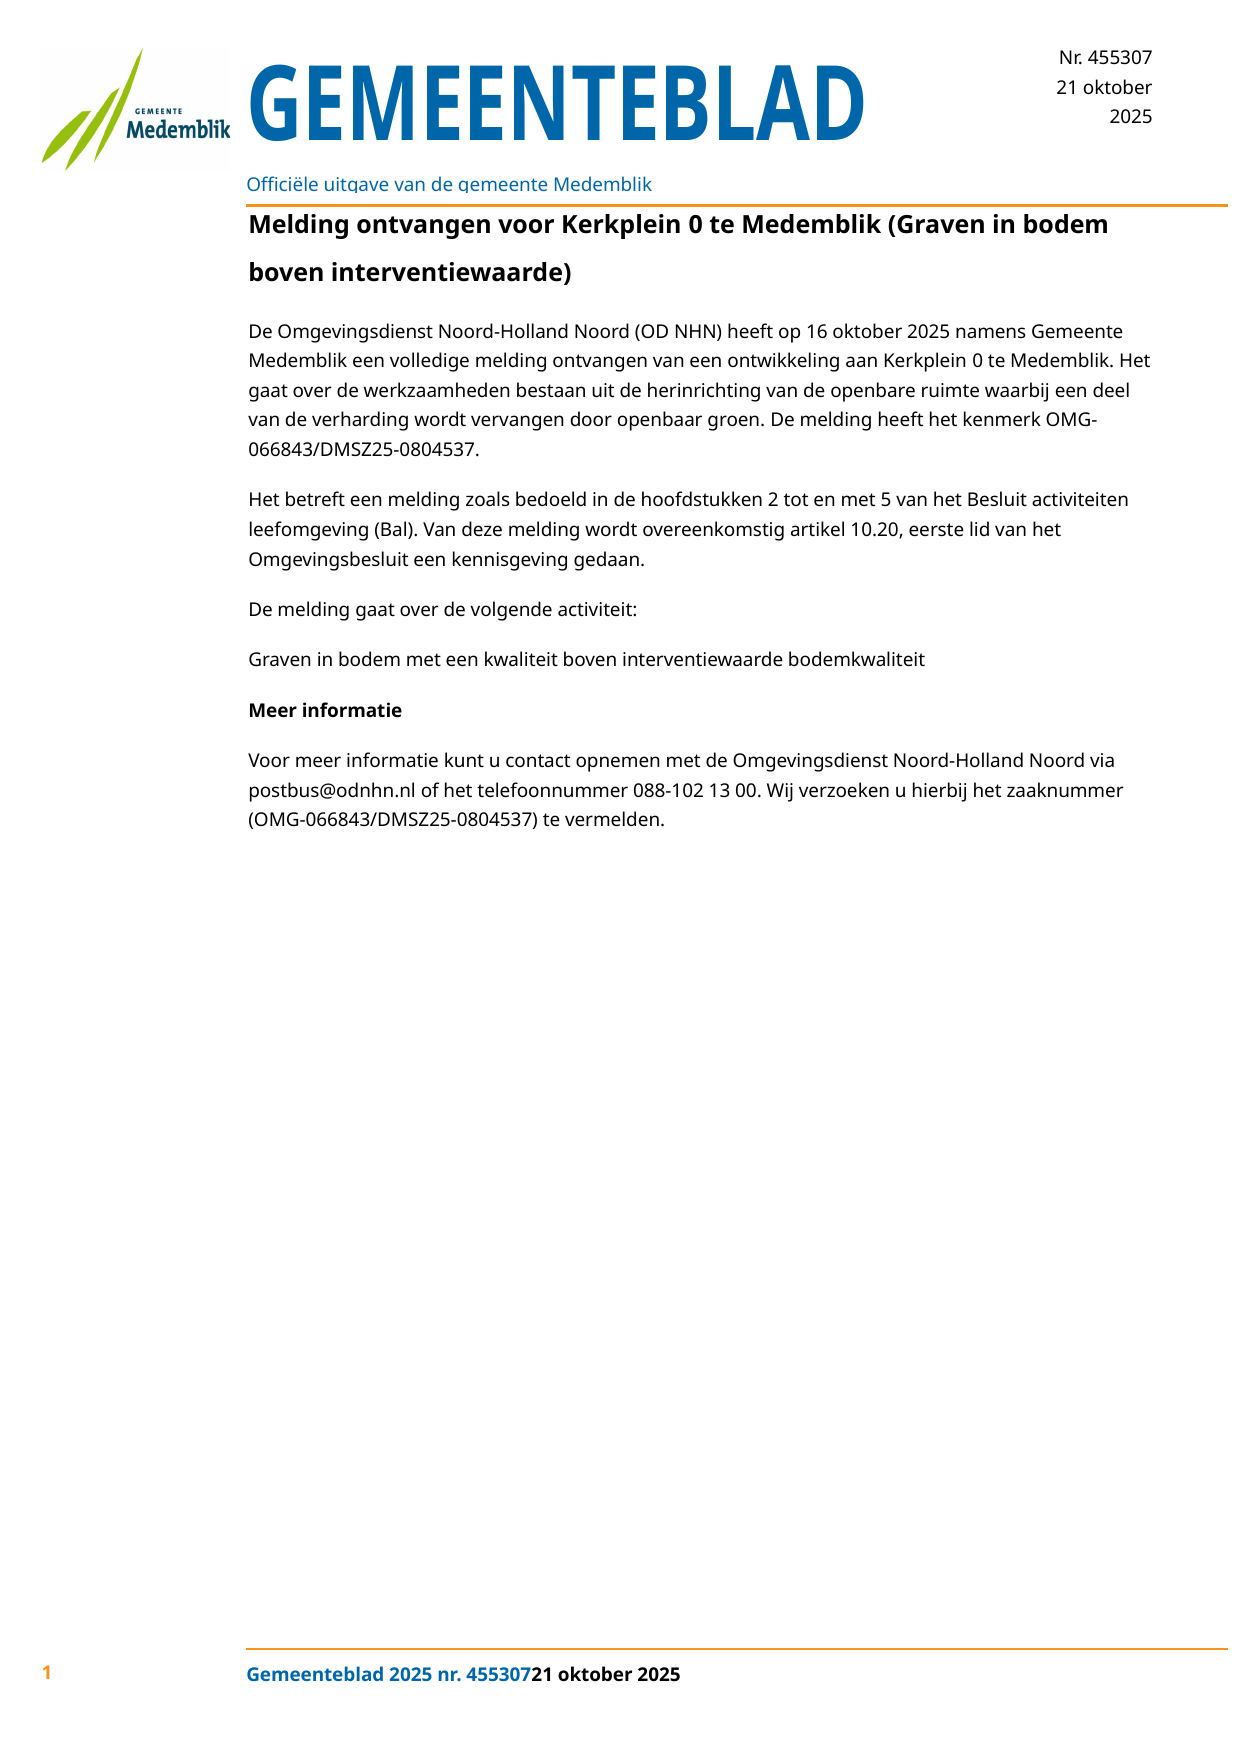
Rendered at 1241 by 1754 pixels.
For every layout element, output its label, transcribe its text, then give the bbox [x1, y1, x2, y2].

text De Omgevingsdienst Noord-Holland Noord (OD NHN) heeft op 16 oktober 2025 namens Gemeente Medemblik een volledige melding ontvangen van een ontwikkeling aan Kerkplein 0 te Medemblik. Het gaat over de werkzaamheden bestaan uit de herinrichting van de openbare ruimte waarbij een deel van de verharding wordt vervangen door openbaar groen. De melding heeft het kenmerk OMG-066843/DMSZ25-0804537. [248, 318, 1152, 462]
text Voor meer informatie kunt u contact opnemen met de Omgevingsdienst Noord-Holland Noord via postbus@odnhn.nl of het telefoonnummer 088-102 13 00. Wij verzoeken u hierbij het zaaknummer (OMG-066843/DMSZ25-0804537) te vermelden. [248, 747, 1152, 832]
text Melding ontvangen voor Kerkplein 0 te Medemblik (Graven in bodem boven interventiewaarde) [248, 207, 1152, 288]
text De melding gaat over de volgende activiteit: [248, 596, 1152, 622]
text Meer informatie [248, 697, 1152, 723]
text Graven in bodem met een kwaliteit boven interventiewaarde bodemkwaliteit [248, 647, 1152, 672]
picture [41, 47, 231, 172]
text Het betreft een melding zoals bedoeld in de hoofdstukken 2 tot en met 5 van het Besluit activiteiten leefomgeving (Bal). Van deze melding wordt overeenkomstig artikel 10.20, eerste lid van het Omgevingsbesluit een kennisgeving gedaan. [248, 487, 1152, 572]
